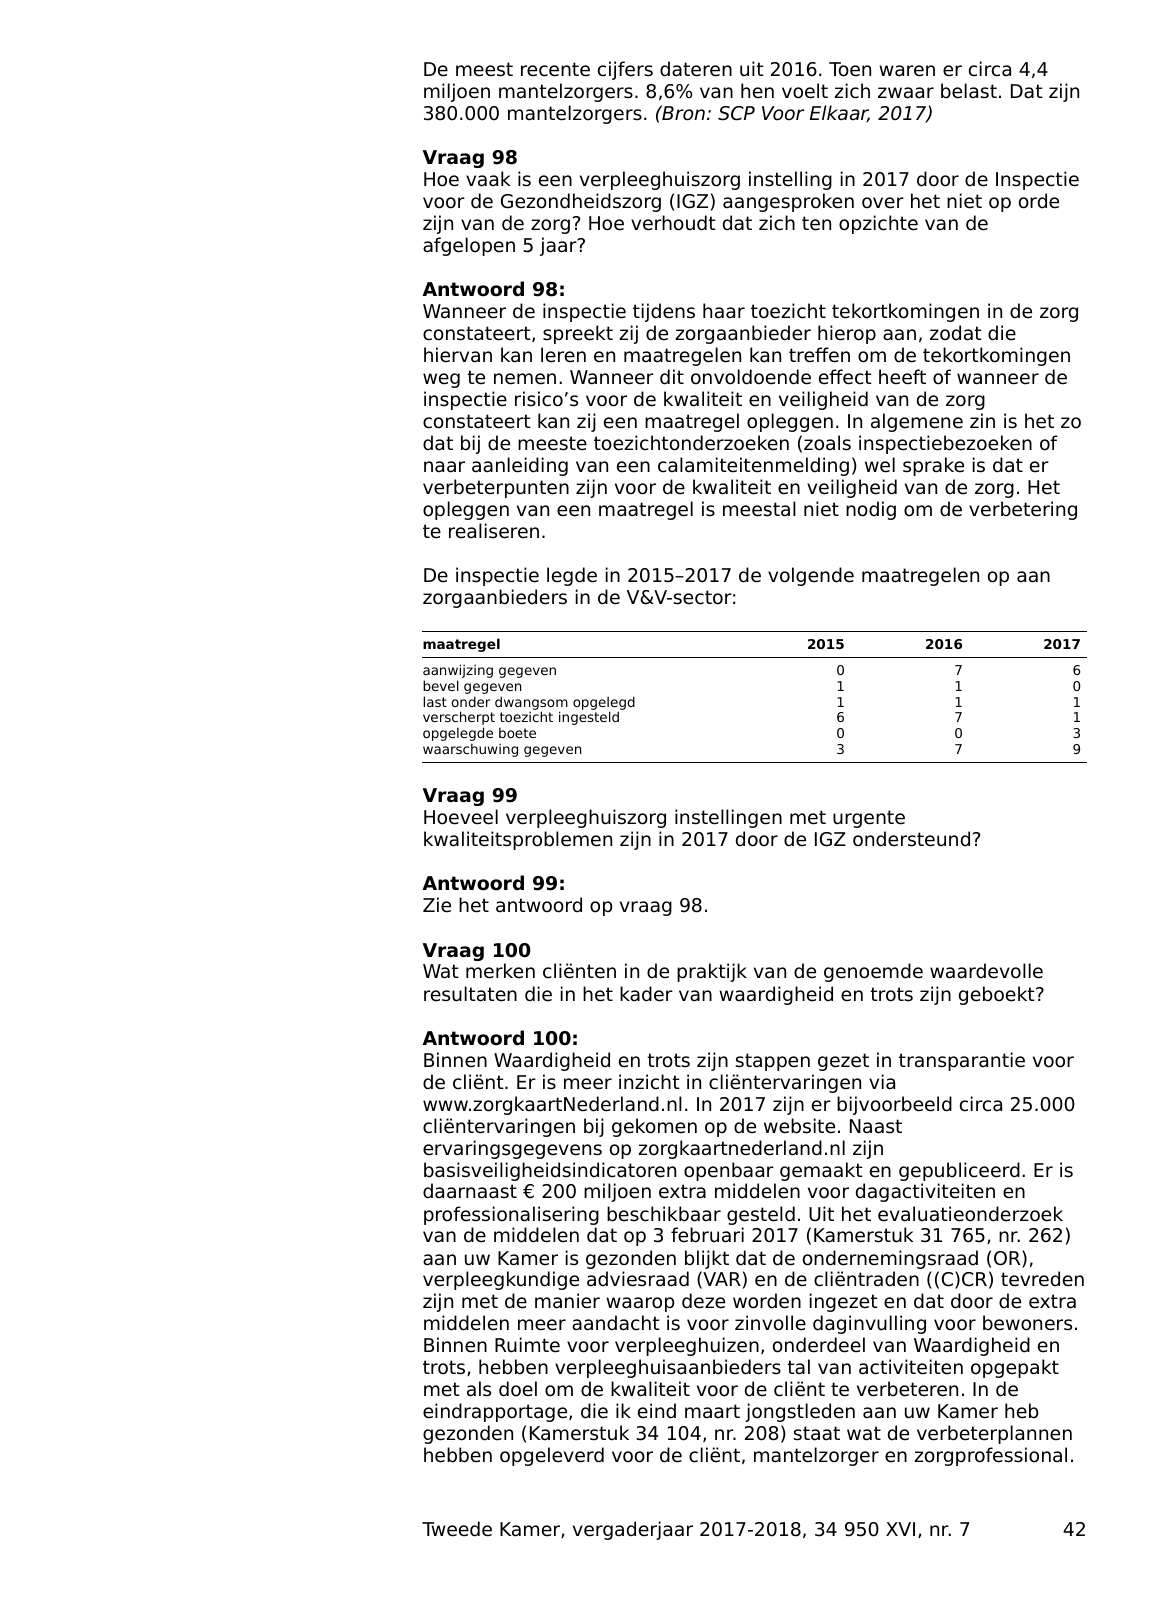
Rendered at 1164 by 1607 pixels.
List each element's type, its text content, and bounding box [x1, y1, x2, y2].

table_cell 3 [969, 726, 1087, 742]
table_cell bevel gegeven [422, 679, 732, 694]
table_cell 9 [969, 742, 1087, 762]
text De meest recente cijfers dateren uit 2016. Toen waren er circa 4,4 miljoen mantelzorgers. 8,6% van hen voelt zich zwaar belast. Dat zijn 380.000 mantelzorgers. (Bron: SCP Voor Elkaar, 2017) [422, 59, 1087, 125]
table_cell 6 [969, 658, 1087, 679]
text Vraag 98 [422, 147, 1087, 169]
text Antwoord 99: [422, 873, 1087, 895]
table_header 2017 [969, 632, 1087, 657]
table_cell 3 [732, 742, 850, 762]
text Wat merken cliënten in de praktijk van de genoemde waardevolle resultaten die in het kader van waardigheid en trots zijn geboekt? [422, 961, 1087, 1005]
table_cell 0 [732, 658, 850, 679]
table_cell 6 [732, 710, 850, 726]
table_cell 1 [850, 694, 968, 710]
text Vraag 100 [422, 939, 1087, 961]
text Antwoord 98: [422, 279, 1087, 301]
table_cell 0 [732, 726, 850, 742]
text Wanneer de inspectie tijdens haar toezicht tekortkomingen in de zorg constateert, spreekt zij de zorgaanbieder hierop aan, zodat die hiervan kan leren en maatregelen kan treffen om de tekortkomingen weg te nemen. Wanneer dit onvoldoende effect heeft of wanneer de inspectie risico’s voor de kwaliteit en veiligheid van de zorg constateert kan zij een maatregel opleggen. In algemene zin is het zo dat bij de meeste toezichtonderzoeken (zoals inspectiebezoeken of naar aanleiding van een calamiteitenmelding) wel sprake is dat er verbeterpunten zijn voor de kwaliteit en veiligheid van de zorg. Het opleggen van een maatregel is meestal niet nodig om de verbetering te realiseren. [422, 301, 1087, 543]
table_cell 7 [850, 710, 968, 726]
text Zie het antwoord op vraag 98. [422, 895, 1087, 917]
table_header 2016 [850, 632, 968, 657]
table_cell waarschuwing gegeven [422, 742, 732, 762]
table_cell 0 [850, 726, 968, 742]
text Hoeveel verpleeghuiszorg instellingen met urgente kwaliteitsproblemen zijn in 2017 door de IGZ ondersteund? [422, 807, 1087, 851]
table_header maatregel [422, 632, 732, 657]
table_header 2015 [732, 632, 850, 657]
table_cell 1 [969, 710, 1087, 726]
table_cell verscherpt toezicht ingesteld [422, 710, 732, 726]
table_cell 1 [850, 679, 968, 694]
table_cell 1 [732, 679, 850, 694]
table_cell 0 [969, 679, 1087, 694]
table_cell opgelegde boete [422, 726, 732, 742]
text Antwoord 100: [422, 1028, 1087, 1049]
text Binnen Ruimte voor verpleeghuizen, onderdeel van Waardigheid en trots, hebben verpleeghuisaanbieders tal van activiteiten opgepakt met als doel om de kwaliteit voor de cliënt te verbeteren. In de eindrapportage, die ik eind maart jongstleden aan uw Kamer heb gezonden (Kamerstuk 34 104, nr. 208) staat wat de verbeterplannen hebben opgeleverd voor de cliënt, mantelzorger en zorgprofessional. [422, 1335, 1087, 1467]
text De inspectie legde in 2015–2017 de volgende maatregelen op aan zorgaanbieders in de V&V-sector: [422, 565, 1087, 609]
table_cell 1 [969, 694, 1087, 710]
table_cell aanwijzing gegeven [422, 658, 732, 679]
text Binnen Waardigheid en trots zijn stappen gezet in transparantie voor de cliënt. Er is meer inzicht in cliëntervaringen via www.zorgkaartNederland.nl. In 2017 zijn er bijvoorbeeld circa 25.000 cliëntervaringen bij gekomen op de website. Naast ervaringsgegevens op zorgkaartnederland.nl zijn basisveiligheidsindicatoren openbaar gemaakt en gepubliceerd. Er is daarnaast € 200 miljoen extra middelen voor dagactiviteiten en professionalisering beschikbaar gesteld. Uit het evaluatieonderzoek van de middelen dat op 3 februari 2017 (Kamerstuk 31 765, nr. 262) aan uw Kamer is gezonden blijkt dat de ondernemingsraad (OR), verpleegkundige adviesraad (VAR) en de cliëntraden ((C)CR) tevreden zijn met de manier waarop deze worden ingezet en dat door de extra middelen meer aandacht is voor zinvolle daginvulling voor bewoners. [422, 1049, 1087, 1335]
table_cell 1 [732, 694, 850, 710]
table_cell 7 [850, 658, 968, 679]
table_cell last onder dwangsom opgelegd [422, 694, 732, 710]
table_cell 7 [850, 742, 968, 762]
text Vraag 99 [422, 785, 1087, 807]
text Hoe vaak is een verpleeghuiszorg instelling in 2017 door de Inspectie voor de Gezondheidszorg (IGZ) aangesproken over het niet op orde zijn van de zorg? Hoe verhoudt dat zich ten opzichte van de afgelopen 5 jaar? [422, 169, 1087, 257]
